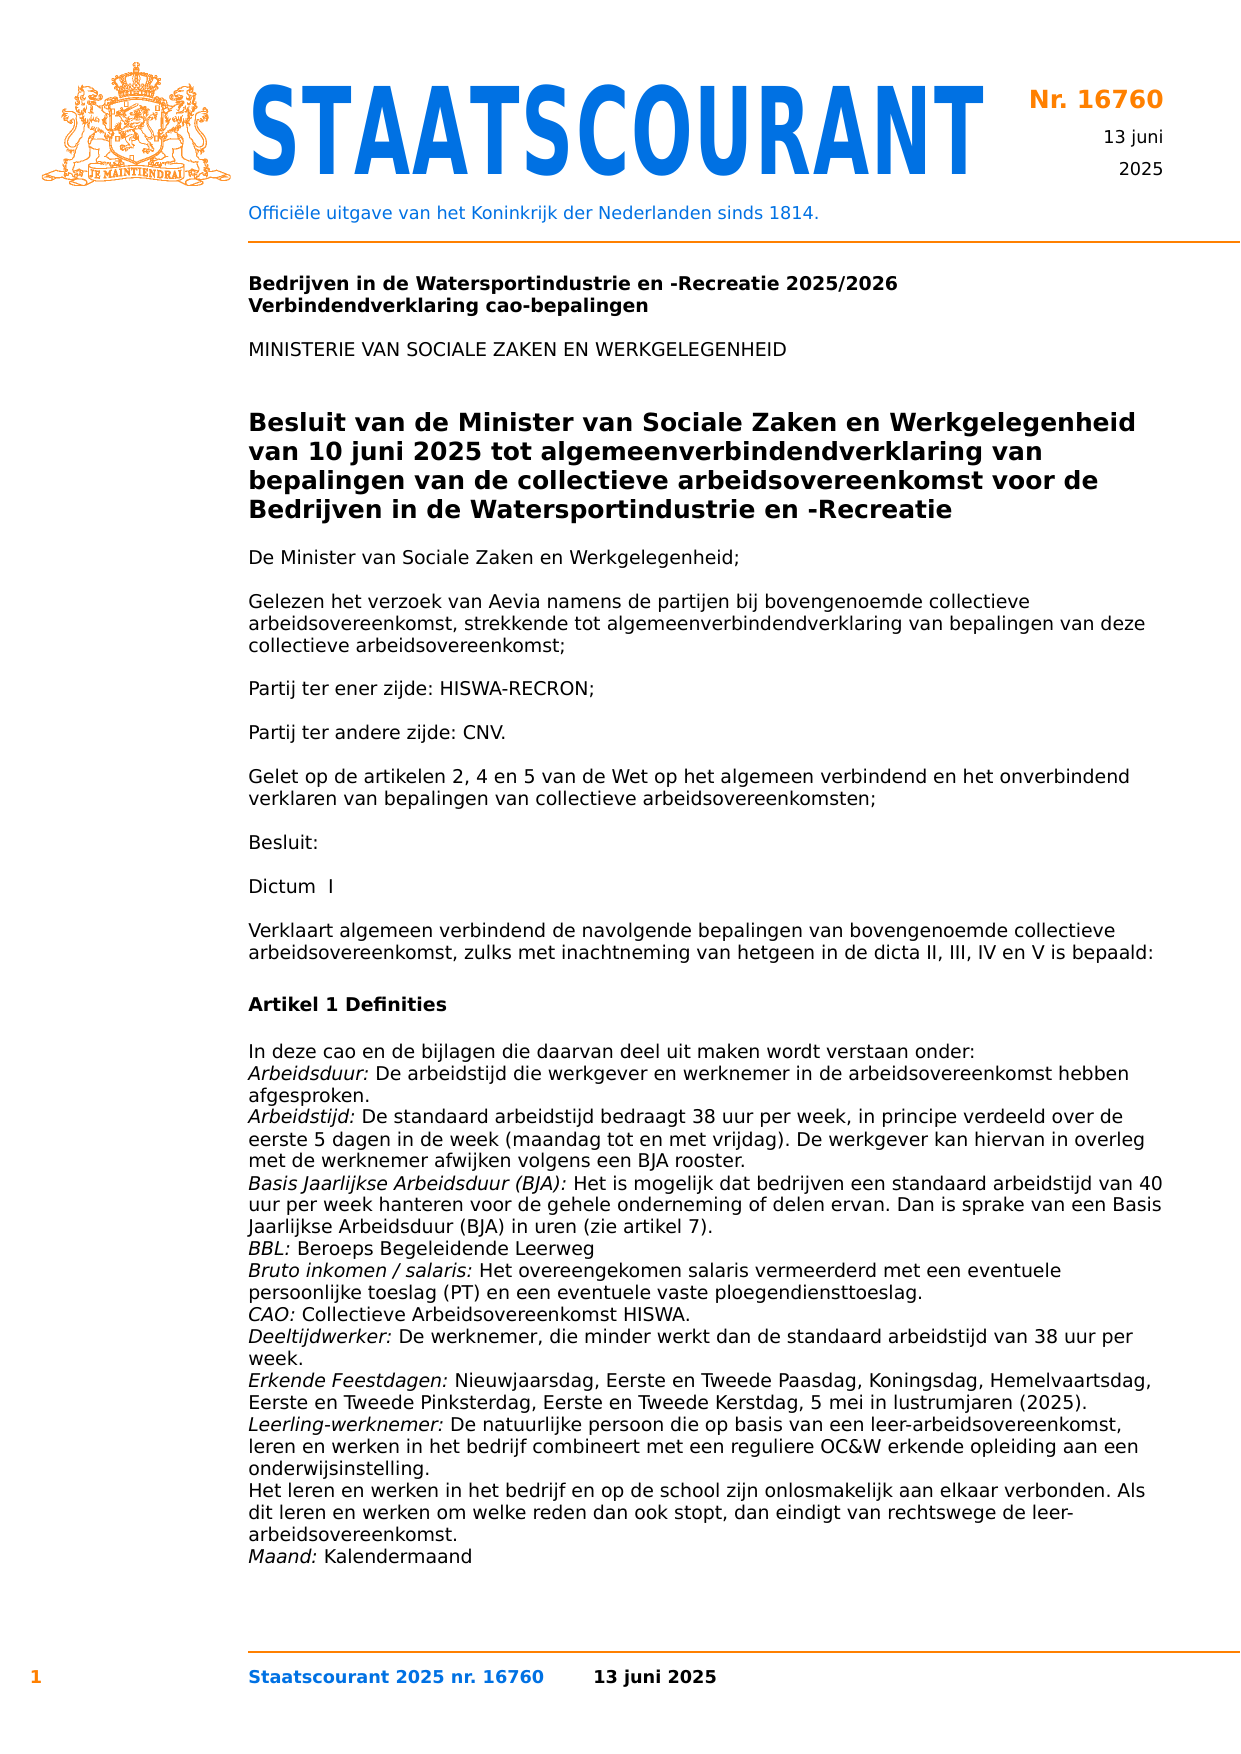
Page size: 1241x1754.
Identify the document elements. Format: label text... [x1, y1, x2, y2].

text Dictum I [248, 876, 1163, 898]
table_header [25, 62, 248, 241]
text De Minister van Sociale Zaken en Werkgelegenheid; [248, 547, 1163, 569]
picture [41, 62, 231, 186]
text Leerling-werknemer: De natuurlijke persoon die op basis van een leer-arbeidsovereenkomst, leren en werken in het bedrijf combineert met een reguliere OC&W erkende opleiding aan een onderwijsinstelling. [248, 1414, 1163, 1480]
text BBL: Beroeps Begeleidende Leerweg [248, 1238, 1163, 1260]
text CAO: Collectieve Arbeidsovereenkomst HISWA. [248, 1304, 1163, 1326]
text Erkende Feestdagen: Nieuwjaarsdag, Eerste en Tweede Paasdag, Koningsdag, Hemelvaartsdag, Eerste en Tweede Pinksterdag, Eerste en Tweede Kerstdag, 5 mei in lustrumjaren (2025). [248, 1370, 1163, 1414]
table_cell 13 juni [998, 121, 1240, 153]
table_cell 2025 [998, 153, 1240, 203]
table_header Nr. 16760 [998, 62, 1240, 121]
text Basis Jaarlijkse Arbeidsduur (BJA): Het is mogelijk dat bedrijven een standaard arbeidstijd van 40 uur per week hanteren voor de gehele onderneming of delen ervan. Dan is sprake van een Basis Jaarlijkse Arbeidsduur (BJA) in uren (zie artikel 7). [248, 1172, 1163, 1238]
subtitle Besluit van de Minister van Sociale Zaken en Werkgelegenheid van 10 juni 2025 tot algemeenverbindendverklaring van bepalingen van de collectieve arbeidsovereenkomst voor de Bedrijven in de Watersportindustrie en -Recreatie [248, 408, 1163, 525]
text Partij ter andere zijde: CNV. [248, 722, 1163, 744]
text Besluit: [248, 832, 1163, 854]
text Arbeidstijd: De standaard arbeidstijd bedraagt 38 uur per week, in principe verdeeld over de eerste 5 dagen in de week (maandag tot en met vrijdag). De werkgever kan hiervan in overleg met de werknemer afwijken volgens een BJA rooster. [248, 1106, 1163, 1172]
subtitle Artikel 1 Definities [248, 993, 1163, 1016]
text Bedrijven in de Watersportindustrie en -Recreatie 2025/2026 [248, 273, 1163, 295]
text In deze cao en de bijlagen die daarvan deel uit maken wordt verstaan onder: [248, 1041, 1163, 1062]
text Verklaart algemeen verbindend de navolgende bepalingen van bovengenoemde collectieve arbeidsovereenkomst, zulks met inachtneming van hetgeen in de dicta II, III, IV en V is bepaald: [248, 919, 1163, 963]
text Gelet op de artikelen 2, 4 en 5 van de Wet op het algemeen verbindend en het onverbindend verklaren van bepalingen van collectieve arbeidsovereenkomsten; [248, 766, 1163, 810]
table_header STAATSCOURANT [248, 62, 998, 203]
text Deeltijdwerker: De werknemer, die minder werkt dan de standaard arbeidstijd van 38 uur per week. [248, 1326, 1163, 1370]
table_cell Officiële uitgave van het Koninkrijk der Nederlanden sinds 1814. [248, 203, 1240, 241]
text Arbeidsduur: De arbeidstijd die werkgever en werknemer in de arbeidsovereenkomst hebben afgesproken. [248, 1062, 1163, 1106]
text Partij ter ener zijde: HISWA-RECRON; [248, 678, 1163, 700]
text MINISTERIE VAN SOCIALE ZAKEN EN WERKGELEGENHEID [248, 339, 1163, 361]
text Verbindendverklaring cao-bepalingen [248, 295, 1163, 317]
text Bruto inkomen / salaris: Het overeengekomen salaris vermeerderd met een eventuele persoonlijke toeslag (PT) en een eventuele vaste ploegendiensttoeslag. [248, 1260, 1163, 1304]
text Het leren en werken in het bedrijf en op de school zijn onlosmakelijk aan elkaar verbonden. Als dit leren en werken om welke reden dan ook stopt, dan eindigt van rechtswege de leer-arbeidsovereenkomst. [248, 1480, 1163, 1546]
text Gelezen het verzoek van Aevia namens de partijen bij bovengenoemde collectieve arbeidsovereenkomst, strekkende tot algemeenverbindendverklaring van bepalingen van deze collectieve arbeidsovereenkomst; [248, 591, 1163, 656]
text Maand: Kalendermaand [248, 1546, 1163, 1568]
